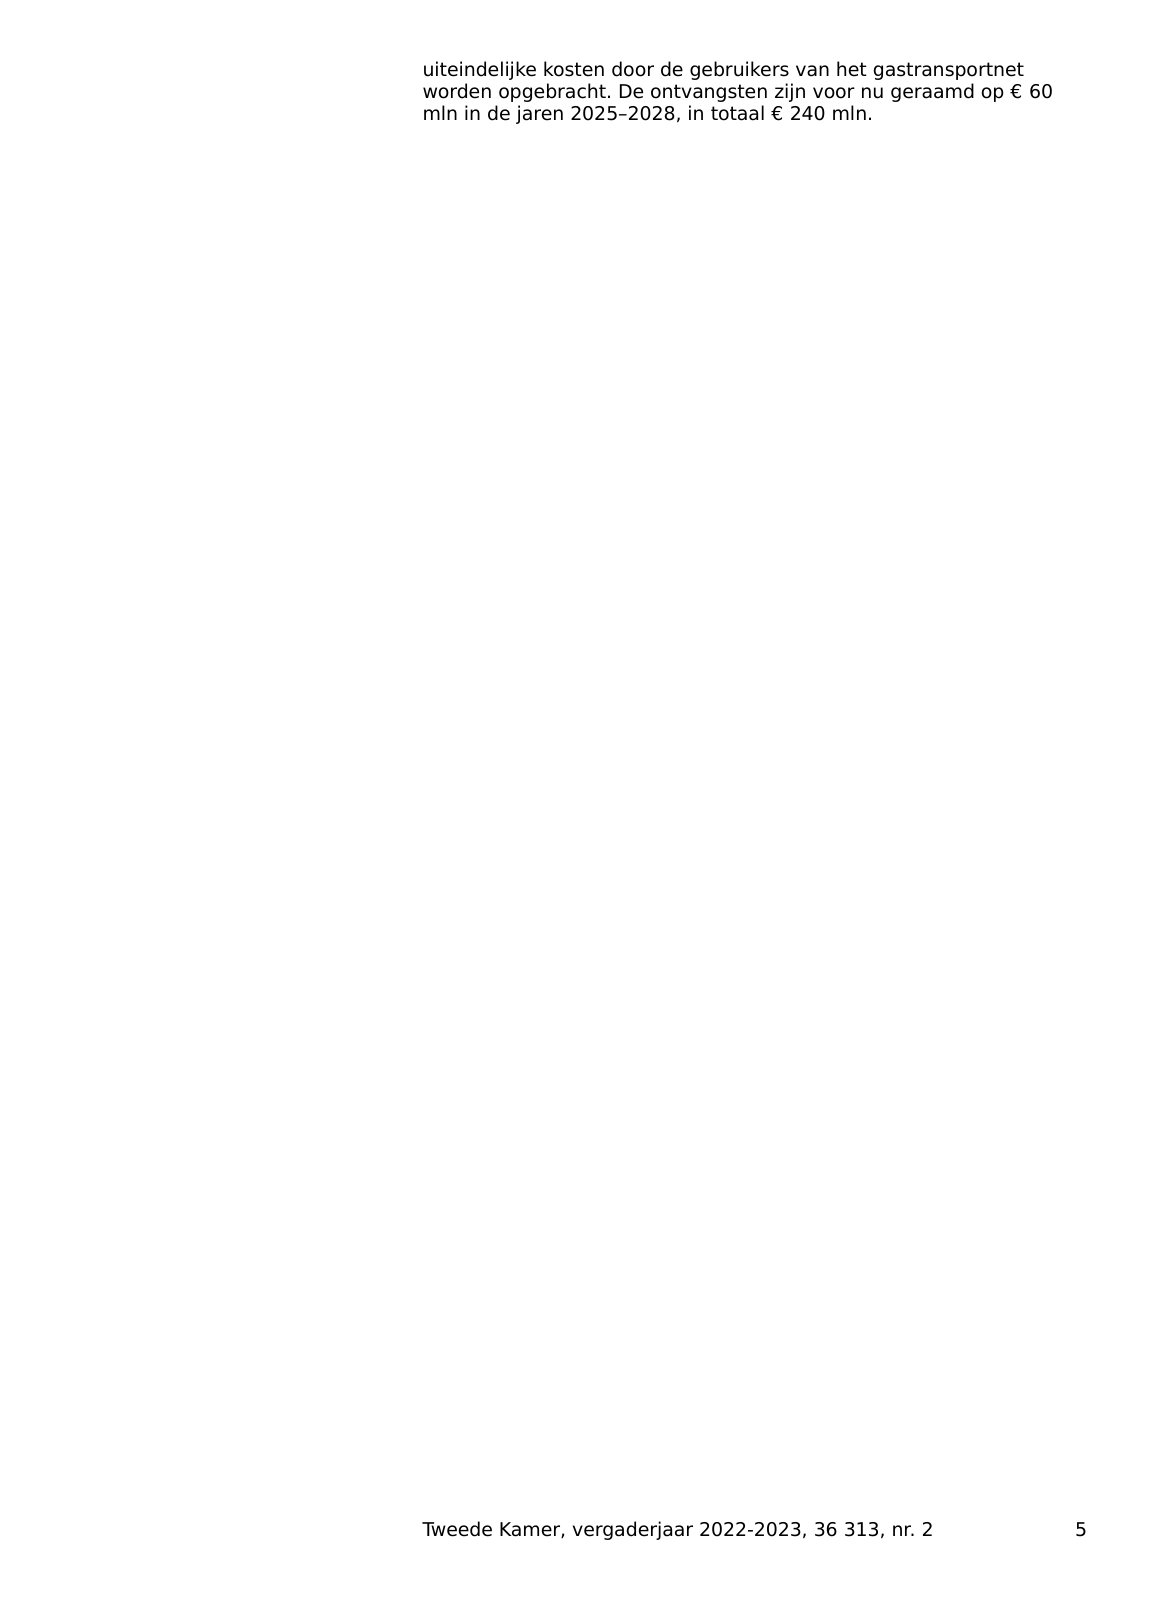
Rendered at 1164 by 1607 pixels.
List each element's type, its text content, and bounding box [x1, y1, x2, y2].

text uiteindelijke kosten door de gebruikers van het gastransportnet worden opgebracht. De ontvangsten zijn voor nu geraamd op € 60 mln in de jaren 2025–2028, in totaal € 240 mln. [422, 59, 1087, 125]
